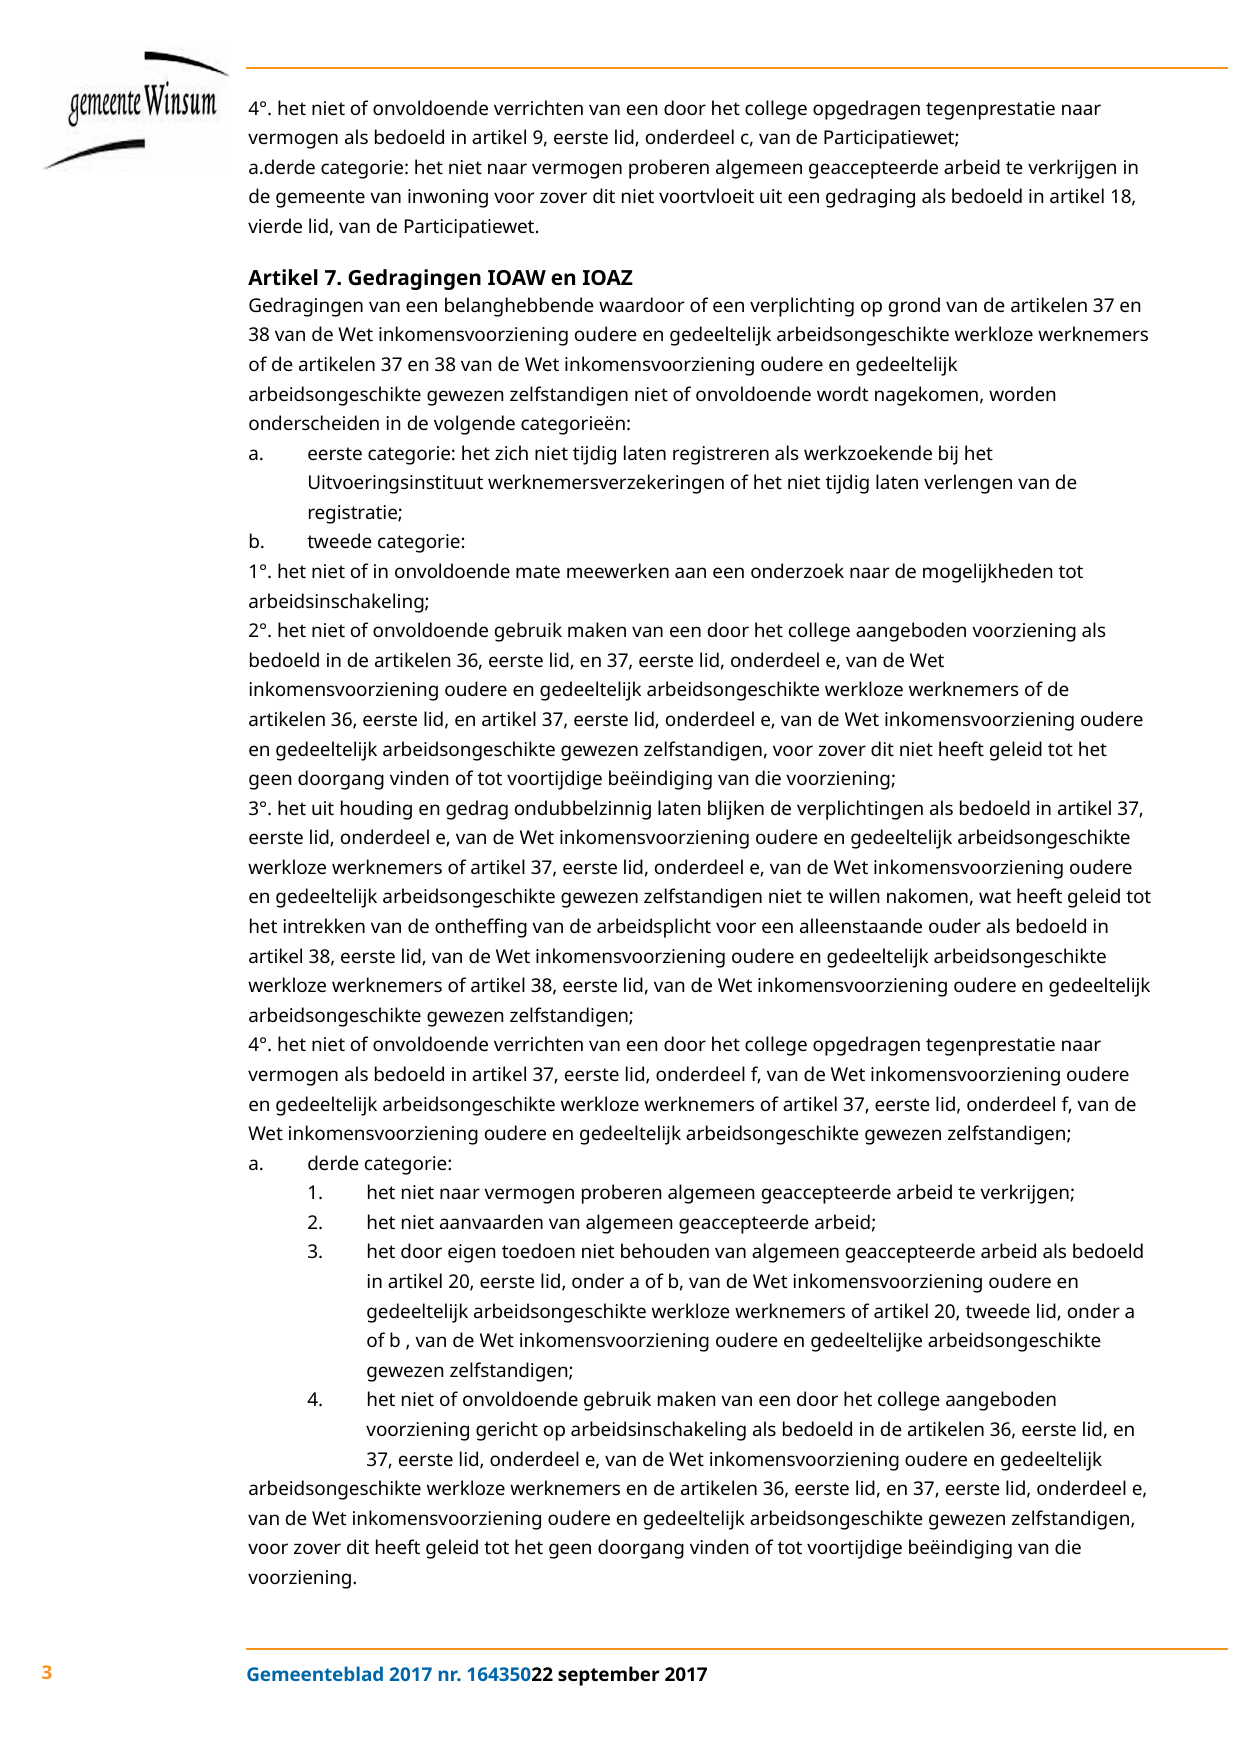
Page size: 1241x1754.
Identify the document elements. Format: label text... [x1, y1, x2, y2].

text a.derde categorie: het niet naar vermogen proberen algemeen geaccepteerde arbeid te verkrijgen in de gemeente van inwoning voor zover dit niet voortvloeit uit een gedraging als bedoeld in artikel 18, vierde lid, van de Participatiewet. [248, 154, 1152, 239]
list het niet naar vermogen proberen algemeen geaccepteerde arbeid te verkrijgen; [307, 1179, 1152, 1205]
list derde categorie: [248, 1150, 1152, 1176]
picture [41, 47, 231, 172]
text 1°. het niet of in onvoldoende mate meewerken aan een onderzoek naar de mogelijkheden tot arbeidsinschakeling; [248, 558, 1152, 613]
text 4°. het niet of onvoldoende verrichten van een door het college opgedragen tegenprestatie naar vermogen als bedoeld in artikel 9, eerste lid, onderdeel c, van de Participatiewet; [248, 95, 1152, 150]
text Artikel 7. Gedragingen IOAW en IOAZ [248, 263, 1152, 292]
list het door eigen toedoen niet behouden van algemeen geaccepteerde arbeid als bedoeld in artikel 20, eerste lid, onder a of b, van de Wet inkomensvoorziening oudere en gedeeltelijk arbeidsongeschikte werkloze werknemers of artikel 20, tweede lid, onder a of b , van de Wet inkomensvoorziening oudere en gedeeltelijke arbeidsongeschikte gewezen zelfstandigen; [307, 1239, 1152, 1383]
list het niet aanvaarden van algemeen geaccepteerde arbeid; [307, 1209, 1152, 1235]
text 3°. het uit houding en gedrag ondubbelzinnig laten blijken de verplichtingen als bedoeld in artikel 37, eerste lid, onderdeel e, van de Wet inkomensvoorziening oudere en gedeeltelijk arbeidsongeschikte werkloze werknemers of artikel 37, eerste lid, onderdeel e, van de Wet inkomensvoorziening oudere en gedeeltelijk arbeidsongeschikte gewezen zelfstandigen niet te willen nakomen, wat heeft geleid tot het intrekken van de ontheffing van de arbeidsplicht voor een alleenstaande ouder als bedoeld in artikel 38, eerste lid, van de Wet inkomensvoorziening oudere en gedeeltelijk arbeidsongeschikte werkloze werknemers of artikel 38, eerste lid, van de Wet inkomensvoorziening oudere en gedeeltelijk arbeidsongeschikte gewezen zelfstandigen; [248, 795, 1152, 1028]
text arbeidsongeschikte gewezen zelfstandigen niet of onvoldoende wordt nagekomen, worden onderscheiden in de volgende categorieën: [248, 381, 1152, 436]
list het niet of onvoldoende gebruik maken van een door het college aangeboden voorziening gericht op arbeidsinschakeling als bedoeld in de artikelen 36, eerste lid, en 37, eerste lid, onderdeel e, van de Wet inkomensvoorziening oudere en gedeeltelijk [307, 1387, 1152, 1471]
text 4°. het niet of onvoldoende verrichten van een door het college opgedragen tegenprestatie naar vermogen als bedoeld in artikel 37, eerste lid, onderdeel f, van de Wet inkomensvoorziening oudere en gedeeltelijk arbeidsongeschikte werkloze werknemers of artikel 37, eerste lid, onderdeel f, van de Wet inkomensvoorziening oudere en gedeeltelijk arbeidsongeschikte gewezen zelfstandigen; [248, 1032, 1152, 1146]
list eerste categorie: het zich niet tijdig laten registreren als werkzoekende bij het Uitvoeringsinstituut werknemersverzekeringen of het niet tijdig laten verlengen van de registratie; [248, 440, 1152, 525]
text 2°. het niet of onvoldoende gebruik maken van een door het college aangeboden voorziening als bedoeld in de artikelen 36, eerste lid, en 37, eerste lid, onderdeel e, van de Wet [248, 617, 1152, 673]
text Gedragingen van een belanghebbende waardoor of een verplichting op grond van de artikelen 37 en 38 van de Wet inkomensvoorziening oudere en gedeeltelijk arbeidsongeschikte werkloze werknemers of de artikelen 37 en 38 van de Wet inkomensvoorziening oudere en gedeeltelijk [248, 292, 1152, 377]
list tweede categorie: [248, 529, 1152, 554]
text inkomensvoorziening oudere en gedeeltelijk arbeidsongeschikte werkloze werknemers of de artikelen 36, eerste lid, en artikel 37, eerste lid, onderdeel e, van de Wet inkomensvoorziening oudere en gedeeltelijk arbeidsongeschikte gewezen zelfstandigen, voor zover dit niet heeft geleid tot het geen doorgang vinden of tot voortijdige beëindiging van die voorziening; [248, 677, 1152, 791]
text arbeidsongeschikte werkloze werknemers en de artikelen 36, eerste lid, en 37, eerste lid, onderdeel e, van de Wet inkomensvoorziening oudere en gedeeltelijk arbeidsongeschikte gewezen zelfstandigen, voor zover dit heeft geleid tot het geen doorgang vinden of tot voortijdige beëindiging van die voorziening. [248, 1475, 1152, 1590]
